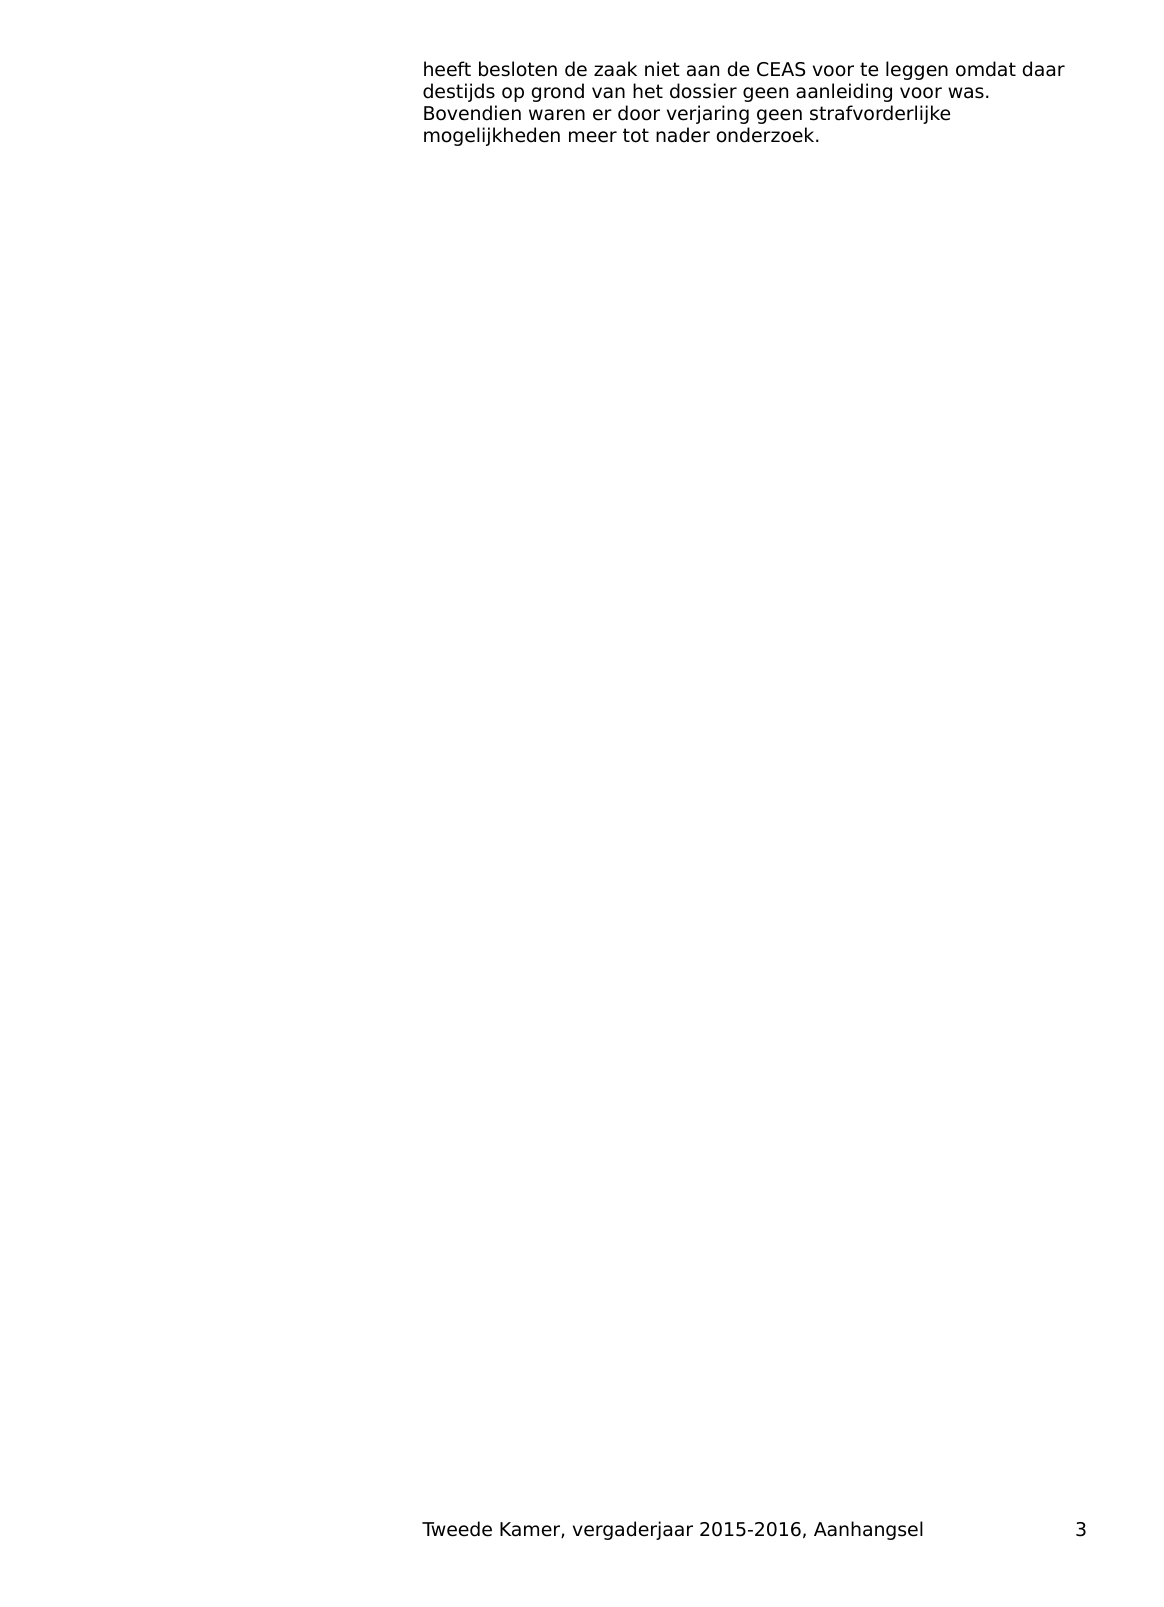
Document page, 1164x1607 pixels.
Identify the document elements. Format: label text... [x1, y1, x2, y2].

text heeft besloten de zaak niet aan de CEAS voor te leggen omdat daar destijds op grond van het dossier geen aanleiding voor was. Bovendien waren er door verjaring geen strafvorderlijke mogelijkheden meer tot nader onderzoek. [422, 59, 1087, 147]
